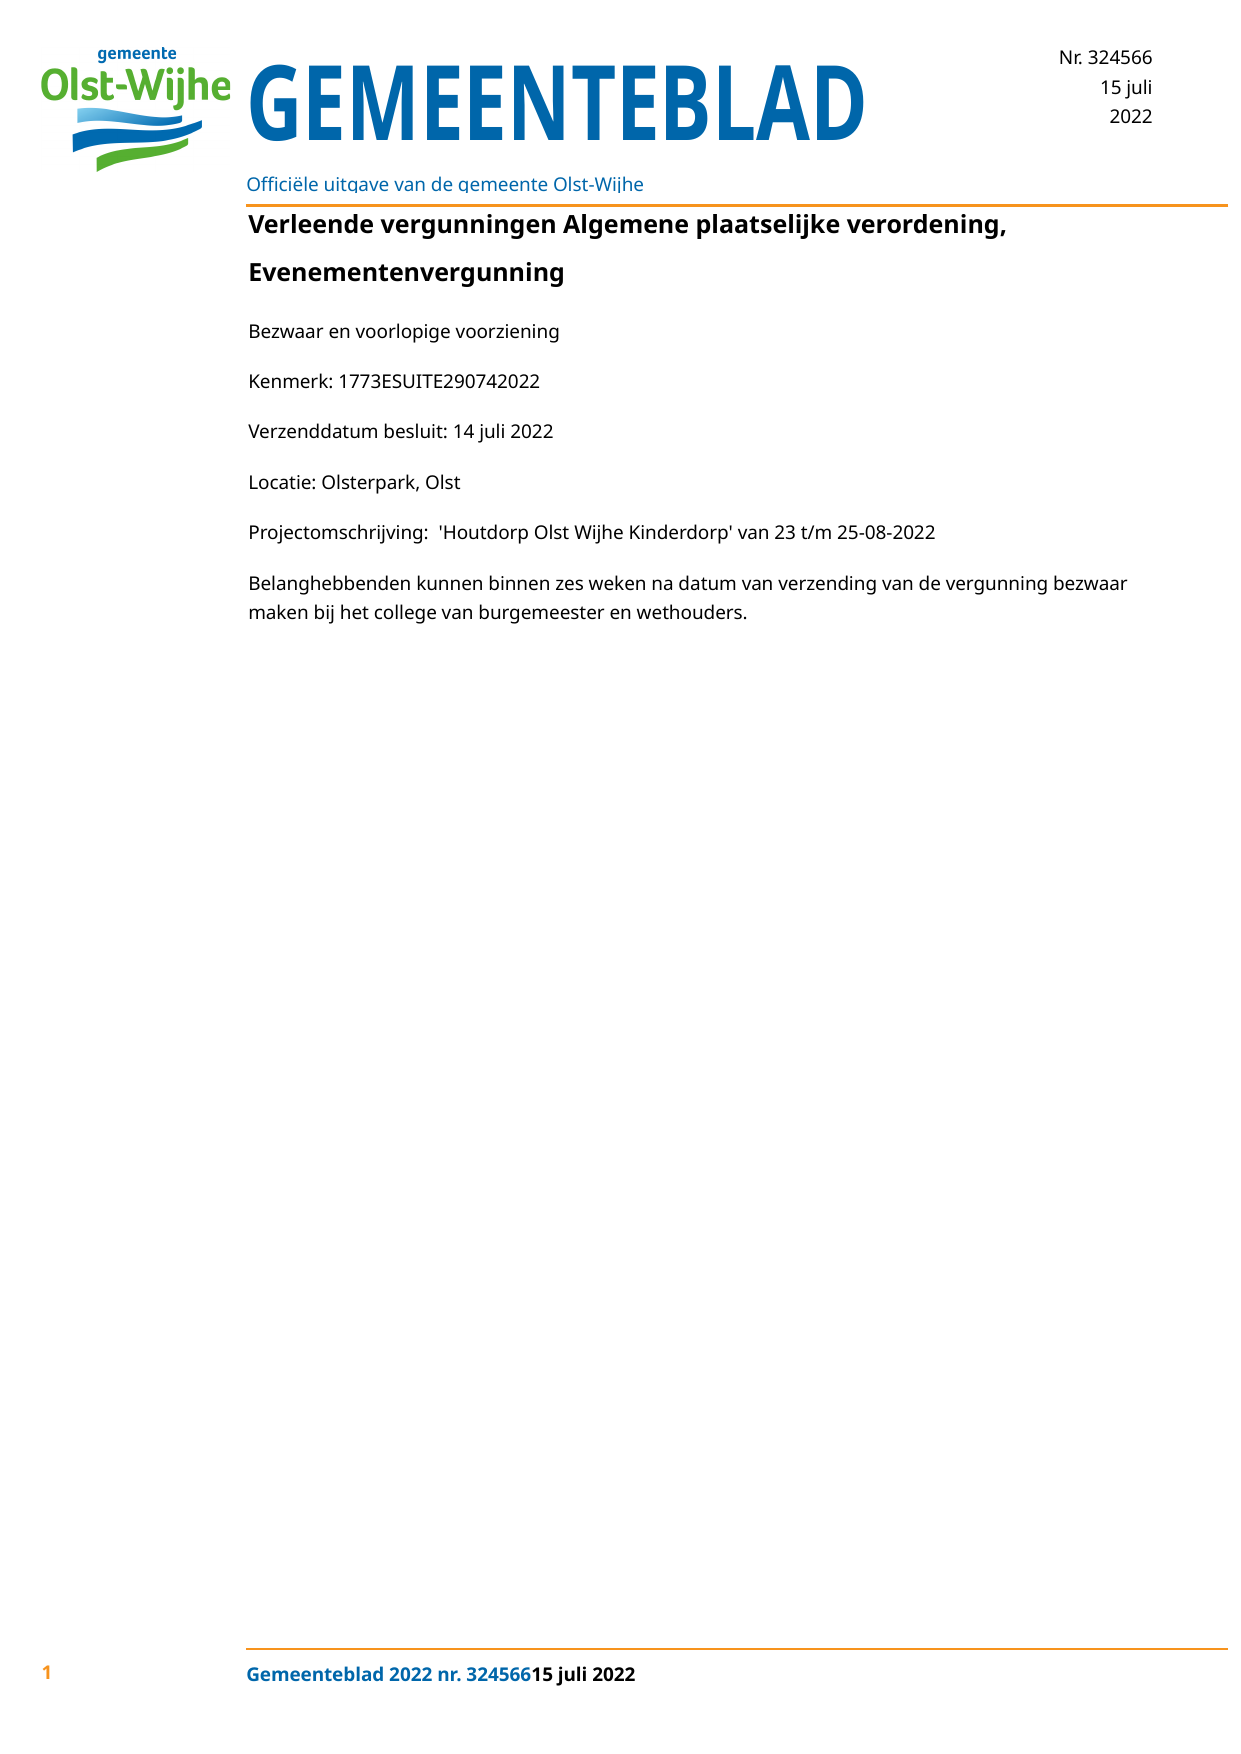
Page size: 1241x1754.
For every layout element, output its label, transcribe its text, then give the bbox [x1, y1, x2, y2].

text Verleende vergunningen Algemene plaatselijke verordening, Evenementenvergunning [248, 207, 1152, 288]
text Projectomschrijving: 'Houtdorp Olst Wijhe Kinderdorp' van 23 t/m 25-08-2022 [248, 519, 1152, 545]
text Locatie: Olsterpark, Olst [248, 469, 1152, 495]
text Kenmerk: 1773ESUITE290742022 [248, 368, 1152, 394]
text Belanghebbenden kunnen binnen zes weken na datum van verzending van de vergunning bezwaar maken bij het college van burgemeester en wethouders. [248, 570, 1152, 625]
picture [41, 47, 231, 172]
text Bezwaar en voorlopige voorziening [248, 318, 1152, 344]
text Verzenddatum besluit: 14 juli 2022 [248, 419, 1152, 444]
